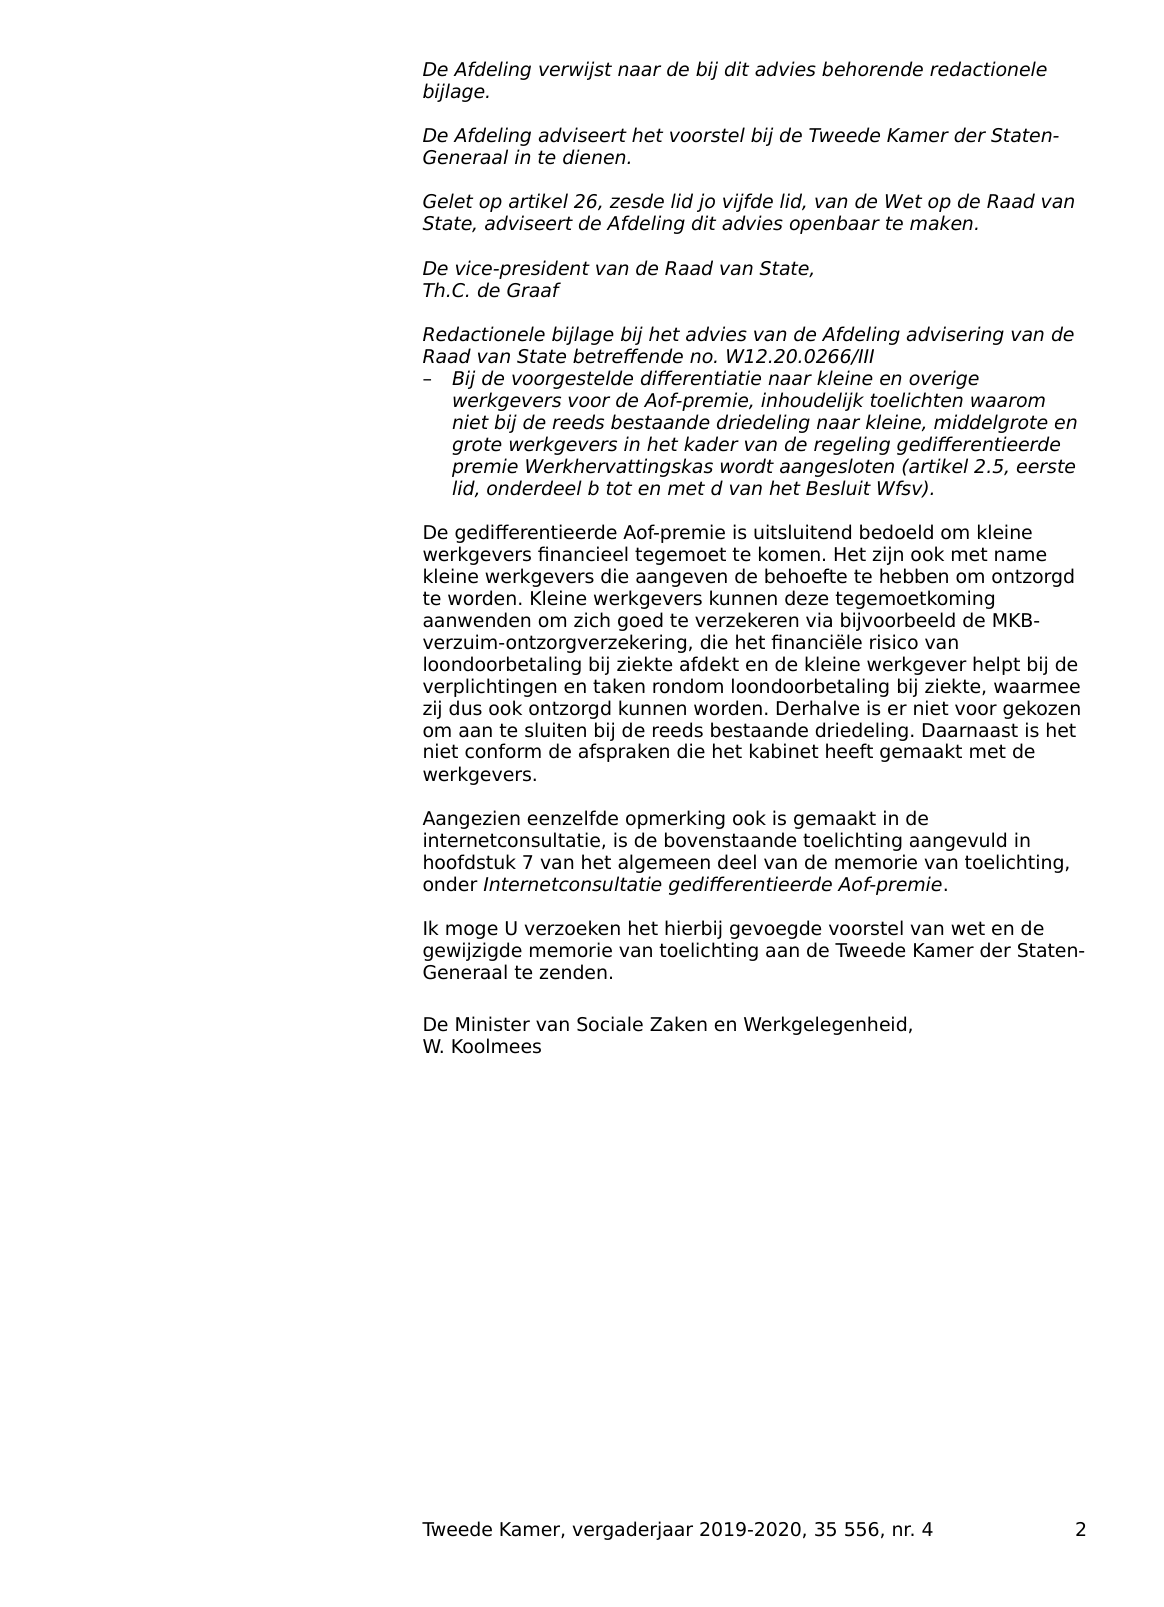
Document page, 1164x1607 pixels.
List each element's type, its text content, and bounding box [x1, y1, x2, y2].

text Th.C. de Graaf [422, 279, 1087, 301]
text Gelet op artikel 26, zesde lid jo vijfde lid, van de Wet op de Raad van State, adviseert de Afdeling dit advies openbaar te maken. [422, 191, 1087, 235]
text – Bij de voorgestelde differentiatie naar kleine en overige werkgevers voor de Aof-premie, inhoudelijk toelichten waarom niet bij de reeds bestaande driedeling naar kleine, middelgrote en grote werkgevers in het kader van de regeling gedifferentieerde premie Werkhervattingskas wordt aangesloten (artikel 2.5, eerste lid, onderdeel b tot en met d van het Besluit Wfsv). [422, 368, 1087, 499]
text De Afdeling verwijst naar de bij dit advies behorende redactionele bijlage. [422, 59, 1087, 103]
text De gedifferentieerde Aof-premie is uitsluitend bedoeld om kleine werkgevers financieel tegemoet te komen. Het zijn ook met name kleine werkgevers die aangeven de behoefte te hebben om ontzorgd te worden. Kleine werkgevers kunnen deze tegemoetkoming aanwenden om zich goed te verzekeren via bijvoorbeeld de MKB-verzuim-ontzorgverzekering, die het financiële risico van loondoorbetaling bij ziekte afdekt en de kleine werkgever helpt bij de verplichtingen en taken rondom loondoorbetaling bij ziekte, waarmee zij dus ook ontzorgd kunnen worden. Derhalve is er niet voor gekozen om aan te sluiten bij de reeds bestaande driedeling. Daarnaast is het niet conform de afspraken die het kabinet heeft gemaakt met de werkgevers. [422, 522, 1087, 785]
text Ik moge U verzoeken het hierbij gevoegde voorstel van wet en de gewijzigde memorie van toelichting aan de Tweede Kamer der Staten-Generaal te zenden. [422, 918, 1087, 984]
subtitle Redactionele bijlage bij het advies van de Afdeling advisering van de Raad van State betreffende no. W12.20.0266/III [422, 324, 1087, 368]
text Aangezien eenzelfde opmerking ook is gemaakt in de internetconsultatie, is de bovenstaande toelichting aangevuld in hoofdstuk 7 van het algemeen deel van de memorie van toelichting, onder Internetconsultatie gedifferentieerde Aof-premie. [422, 808, 1087, 896]
text De Afdeling adviseert het voorstel bij de Tweede Kamer der Staten-Generaal in te dienen. [422, 125, 1087, 169]
text De Minister van Sociale Zaken en Werkgelegenheid, W. Koolmees [422, 1014, 1087, 1058]
text De vice-president van de Raad van State, [422, 257, 1087, 279]
